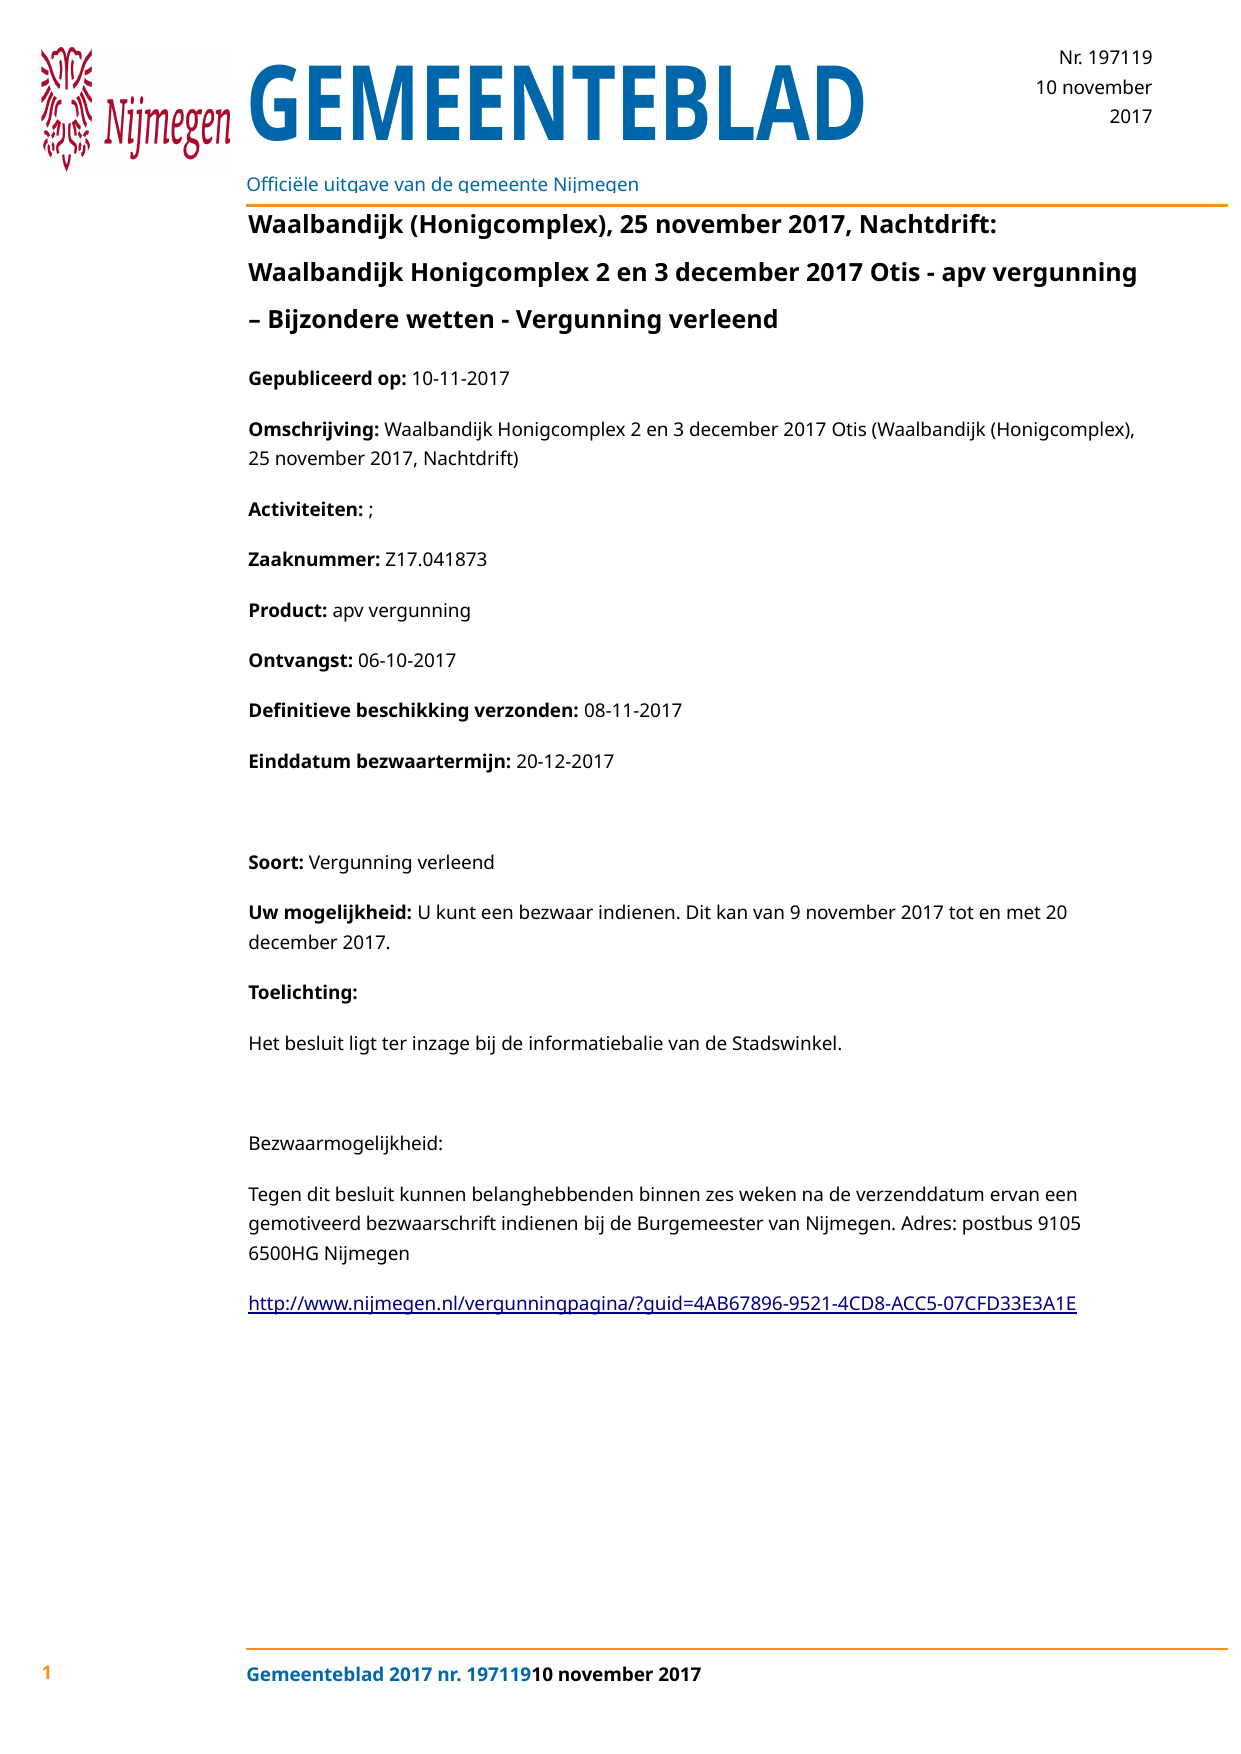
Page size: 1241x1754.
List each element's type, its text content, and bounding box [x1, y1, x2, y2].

text Ontvangst: 06-10-2017 [248, 647, 1152, 673]
text Omschrijving: Waalbandijk Honigcomplex 2 en 3 december 2017 Otis (Waalbandijk (Honigcomplex), 25 november 2017, Nachtdrift) [248, 416, 1152, 471]
text Soort: Vergunning verleend [248, 849, 1152, 874]
text Toelichting: [248, 979, 1152, 1005]
text Definitieve beschikking verzonden: 08-11-2017 [248, 698, 1152, 723]
text Bezwaarmogelijkheid: [248, 1131, 1152, 1156]
text Gepubliceerd op: 10-11-2017 [248, 366, 1152, 391]
text Uw mogelijkheid: U kunt een bezwaar indienen. Dit kan van 9 november 2017 tot en met 20 december 2017. [248, 899, 1152, 954]
text Einddatum bezwaartermijn: 20-12-2017 [248, 748, 1152, 774]
text Zaaknummer: Z17.041873 [248, 546, 1152, 572]
text Het besluit ligt ter inzage bij de informatiebalie van de Stadswinkel. [248, 1030, 1152, 1055]
text Tegen dit besluit kunnen belanghebbenden binnen zes weken na de verzenddatum ervan een gemotiveerd bezwaarschrift indienen bij de Burgemeester van Nijmegen. Adres: postbus 9105 6500HG Nijmegen [248, 1181, 1152, 1266]
text Activiteiten: ; [248, 496, 1152, 522]
text http://www.nijmegen.nl/vergunningpagina/?guid=4AB67896-9521-4CD8-ACC5-07CFD33E3A1E [248, 1291, 1152, 1316]
text Product: apv vergunning [248, 597, 1152, 622]
text Waalbandijk (Honigcomplex), 25 november 2017, Nachtdrift: Waalbandijk Honigcomplex 2 en 3 december 2017 Otis - apv vergunning – Bijzondere wetten - Vergunning verleend [248, 207, 1152, 336]
picture [41, 47, 231, 172]
